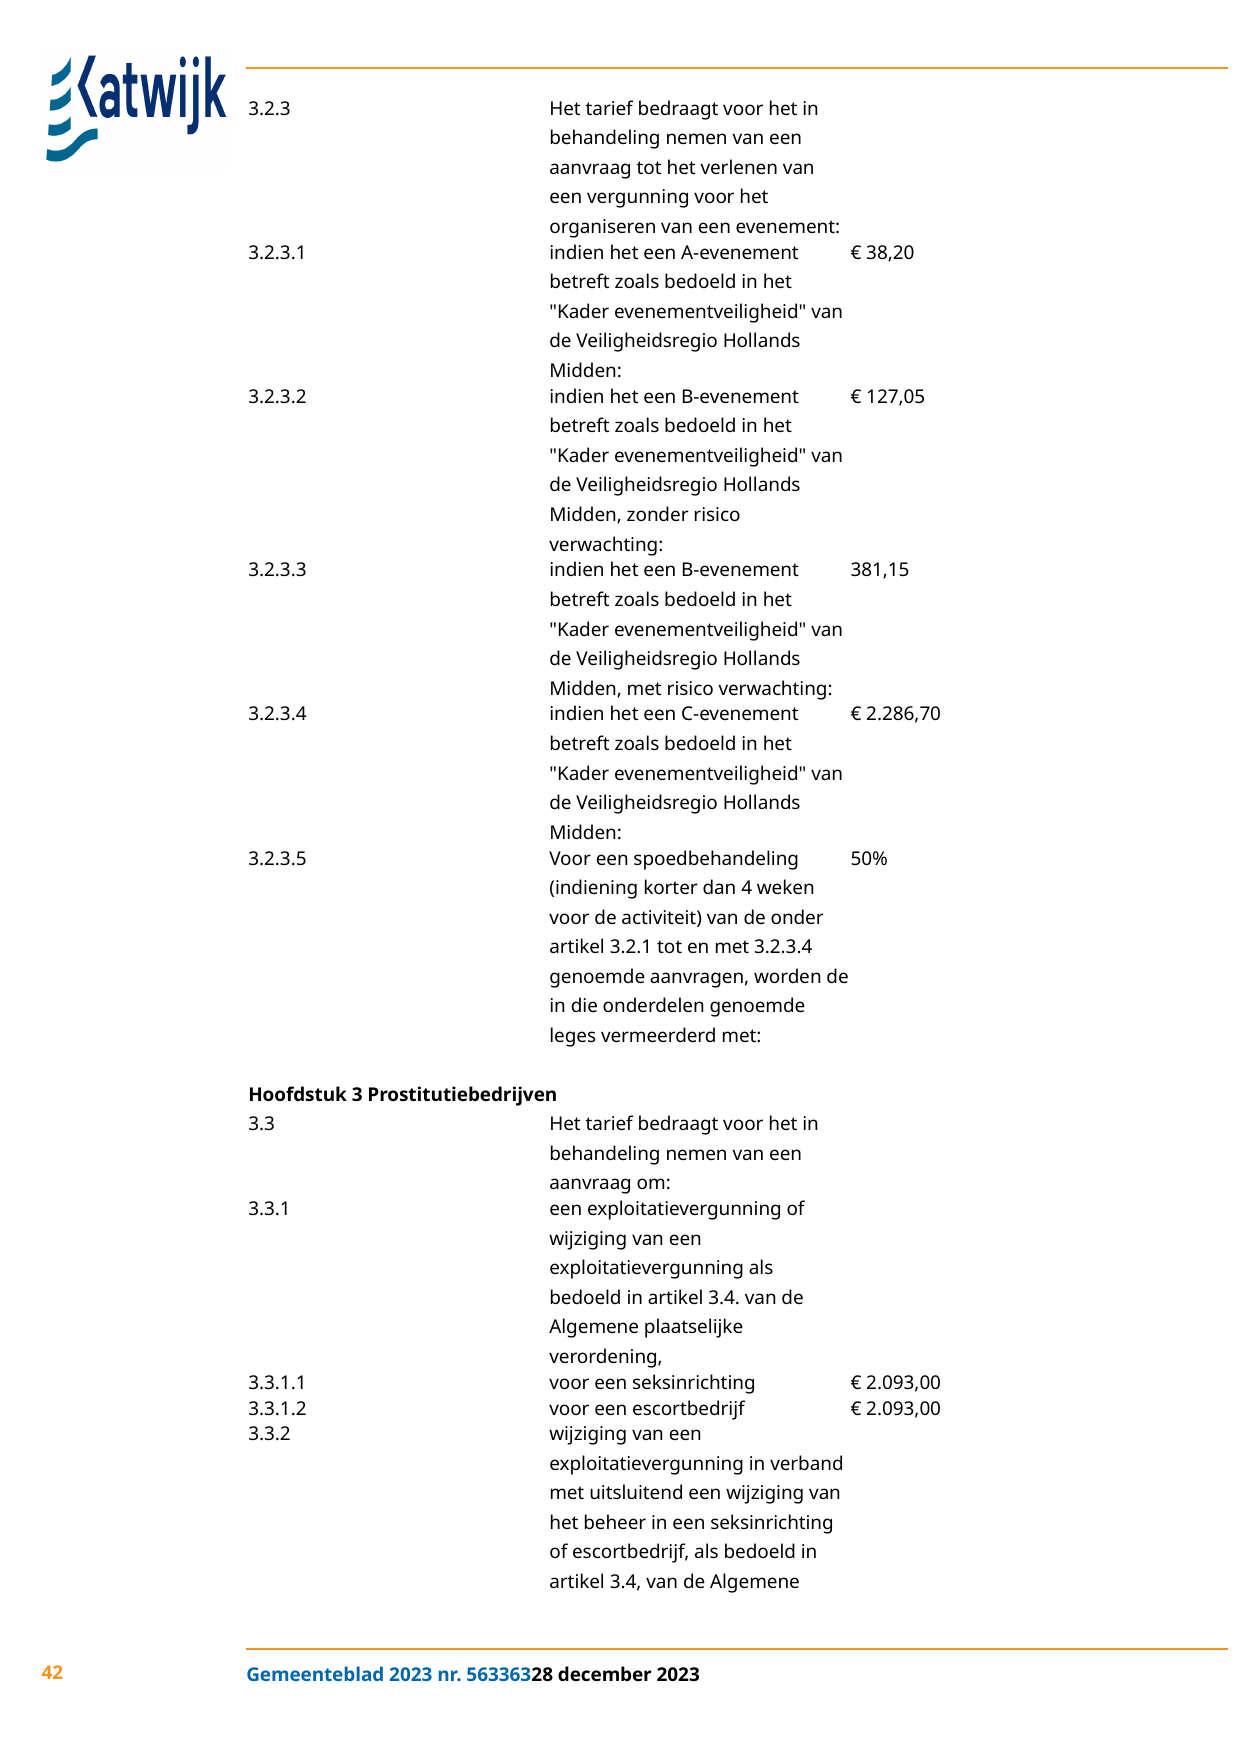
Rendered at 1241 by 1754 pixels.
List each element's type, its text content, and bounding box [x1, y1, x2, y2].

table_cell indien het een A-evenement betreft zoals bedoeld in het "Kader evenementveiligheid" van de Veiligheidsregio Hollands Midden: [549, 239, 850, 383]
table_cell 3.2.3.2 [248, 383, 549, 557]
table_cell € 127,05 [850, 383, 1152, 557]
table_cell 3.2.3.4 [248, 701, 549, 845]
table_cell [850, 1195, 1152, 1369]
table_cell 3.3.1.1 [248, 1369, 549, 1395]
table_cell indien het een B-evenement betreft zoals bedoeld in het "Kader evenementveiligheid" van de Veiligheidsregio Hollands Midden, met risico verwachting: [549, 557, 850, 701]
table_cell 3.3.1 [248, 1195, 549, 1369]
table_cell indien het een C-evenement betreft zoals bedoeld in het "Kader evenementveiligheid" van de Veiligheidsregio Hollands Midden: [549, 701, 850, 845]
table_cell 3.2.3.1 [248, 239, 549, 383]
table_cell Het tarief bedraagt voor het in behandeling nemen van een aanvraag tot het verlenen van een vergunning voor het organiseren van een evenement: [549, 95, 850, 239]
table_cell 3.2.3 [248, 95, 549, 239]
table_cell € 2.286,70 [850, 701, 1152, 845]
table_cell een exploitatievergunning of wijziging van een exploitatievergunning als bedoeld in artikel 3.4. van de Algemene plaatselijke verordening, [549, 1195, 850, 1369]
table_cell voor een escortbedrijf [549, 1395, 850, 1420]
table_cell [850, 95, 1152, 239]
table_cell € 2.093,00 [850, 1395, 1152, 1420]
table_cell 3.2.3.5 [248, 845, 549, 1048]
table_cell indien het een B-evenement betreft zoals bedoeld in het "Kader evenementveiligheid" van de Veiligheidsregio Hollands Midden, zonder risico verwachting: [549, 383, 850, 557]
table_cell 3.3.1.2 [248, 1395, 549, 1420]
table_cell [850, 1420, 1152, 1594]
table_header Het tarief bedraagt voor het in behandeling nemen van een aanvraag om: [549, 1110, 850, 1195]
table_cell € 38,20 [850, 239, 1152, 383]
table_cell € 2.093,00 [850, 1369, 1152, 1395]
table_cell 381,15 [850, 557, 1152, 701]
table_cell voor een seksinrichting [549, 1369, 850, 1395]
table_header [850, 1110, 1152, 1195]
table_header 3.3 [248, 1110, 549, 1195]
picture [41, 47, 231, 172]
table_cell wijziging van een exploitatievergunning in verband met uitsluitend een wijziging van het beheer in een seksinrichting of escortbedrijf, als bedoeld in artikel 3.4, van de Algemene [549, 1420, 850, 1594]
table_cell 3.2.3.3 [248, 557, 549, 701]
text Hoofdstuk 3 Prostitutiebedrijven [248, 1081, 1152, 1106]
table_cell 3.3.2 [248, 1420, 549, 1594]
table_cell Voor een spoedbehandeling (indiening korter dan 4 weken voor de activiteit) van de onder artikel 3.2.1 tot en met 3.2.3.4 genoemde aanvragen, worden de in die onderdelen genoemde leges vermeerderd met: [549, 845, 850, 1048]
table_cell 50% [850, 845, 1152, 1048]
